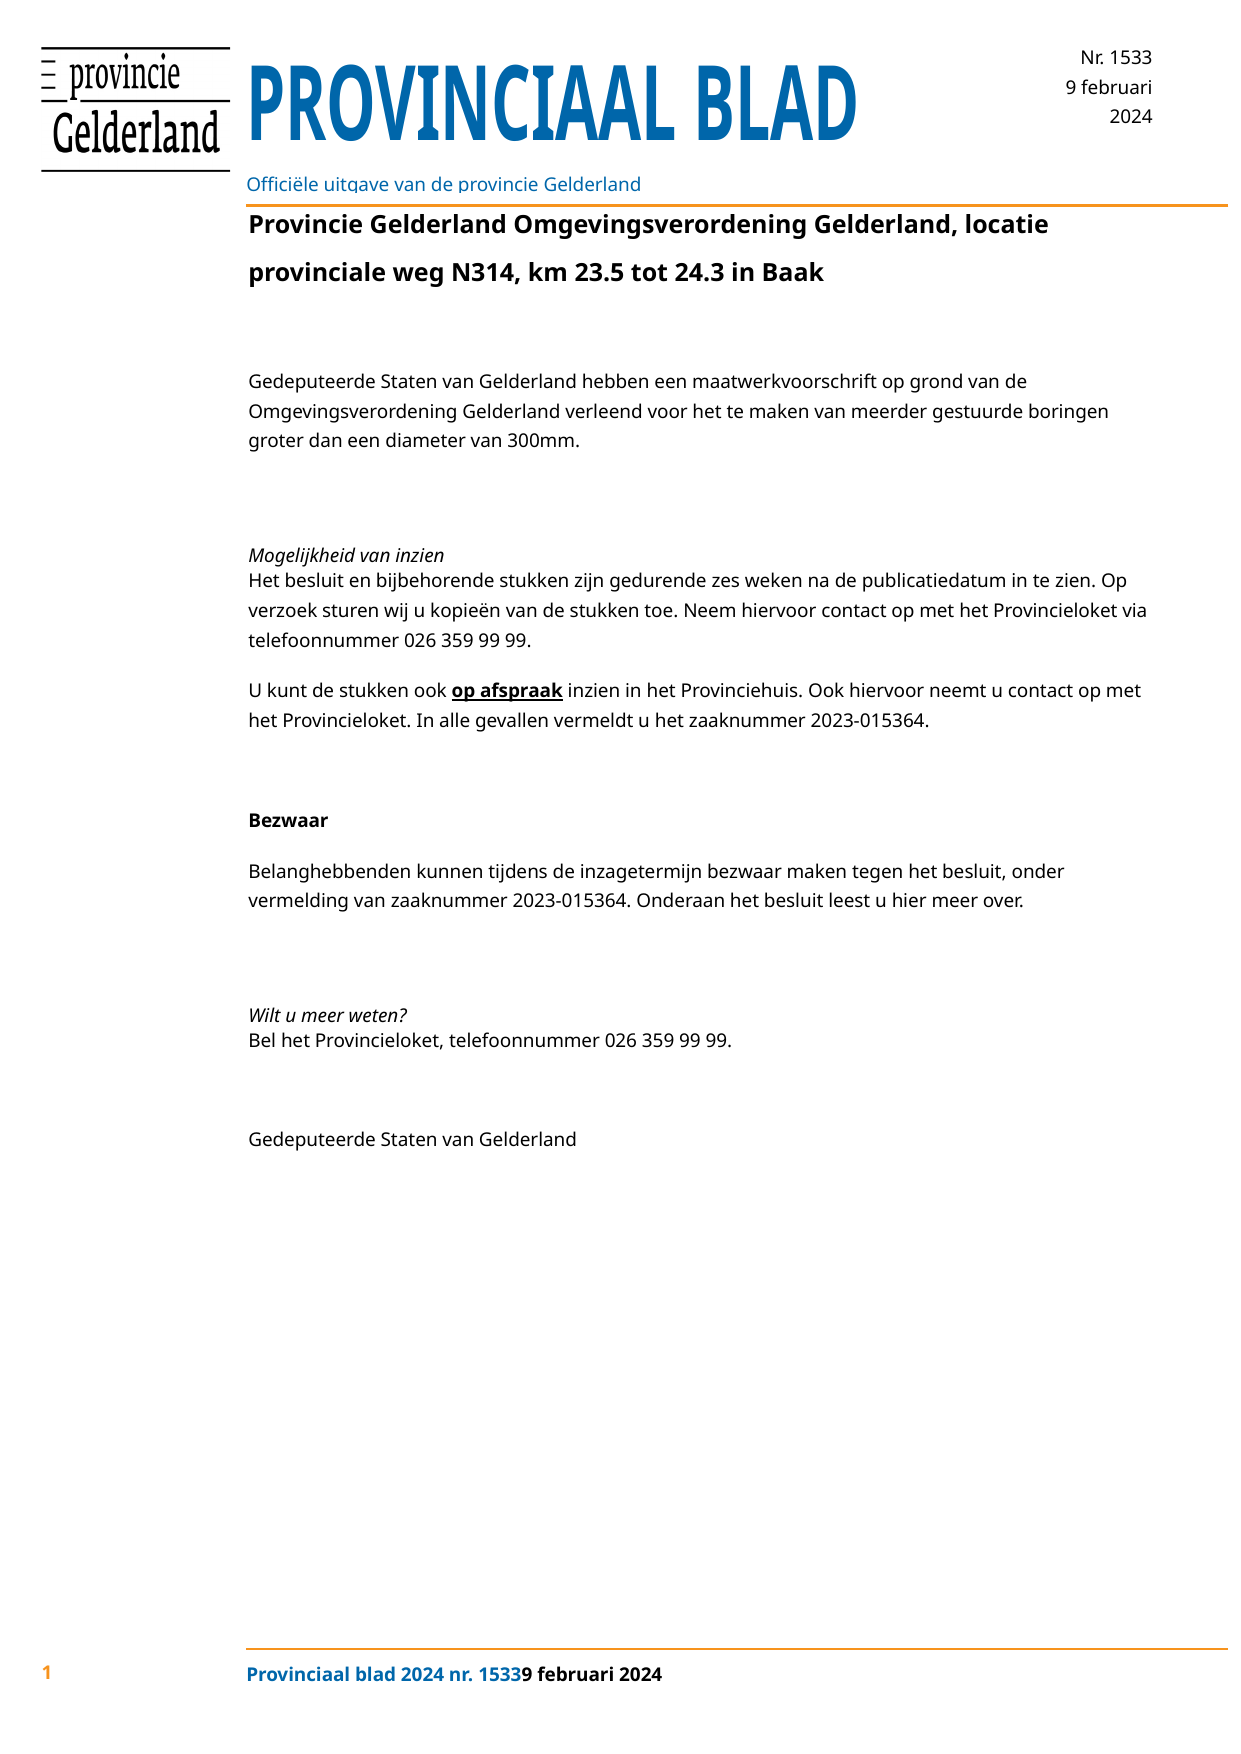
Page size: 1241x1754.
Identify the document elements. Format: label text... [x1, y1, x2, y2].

text Belanghebbenden kunnen tijdens de inzagetermijn bezwaar maken tegen het besluit, onder vermelding van zaaknummer 2023-015364. Onderaan het besluit leest u hier meer over. [248, 858, 1152, 913]
picture [41, 47, 231, 172]
text Gedeputeerde Staten van Gelderland [248, 1126, 1152, 1152]
text Bezwaar [248, 808, 1152, 833]
text U kunt de stukken ook op afspraak inzien in het Provinciehuis. Ook hiervoor neemt u contact op met het Provincieloket. In alle gevallen vermeldt u het zaaknummer 2023-015364. [248, 677, 1152, 732]
text Gedeputeerde Staten van Gelderland hebben een maatwerkvoorschrift op grond van de Omgevingsverordening Gelderland verleend voor het te maken van meerder gestuurde boringen groter dan een diameter van 300mm. [248, 368, 1152, 453]
text Wilt u meer weten? [248, 1002, 1152, 1028]
text Mogelijkheid van inzien [248, 542, 1152, 568]
text Provincie Gelderland Omgevingsverordening Gelderland, locatie provinciale weg N314, km 23.5 tot 24.3 in Baak [248, 207, 1152, 288]
text Het besluit en bijbehorende stukken zijn gedurende zes weken na de publicatiedatum in te zien. Op verzoek sturen wij u kopieën van de stukken toe. Neem hiervoor contact op met het Provincieloket via telefoonnummer 026 359 99 99. [248, 568, 1152, 652]
text Bel het Provincieloket, telefoonnummer 026 359 99 99. [248, 1028, 1152, 1053]
